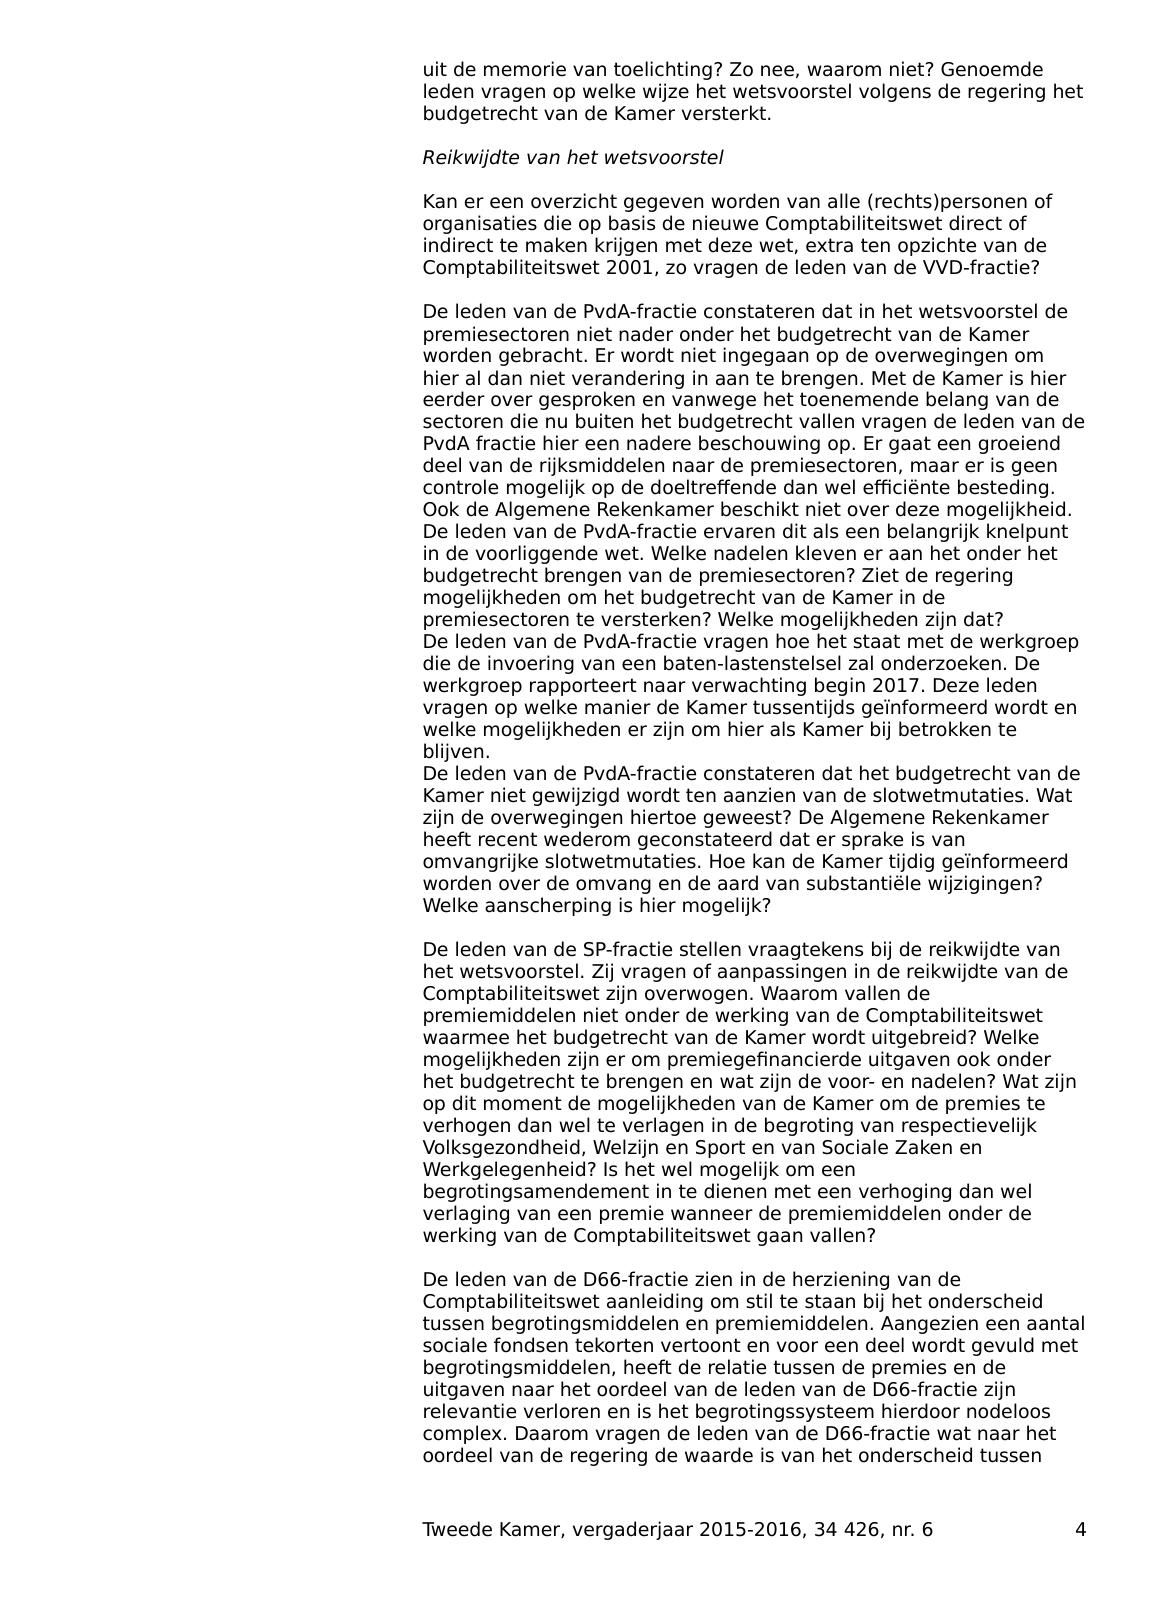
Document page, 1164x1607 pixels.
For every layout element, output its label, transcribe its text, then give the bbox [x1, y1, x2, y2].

text De leden van de PvdA-fractie constateren dat het budgetrecht van de Kamer niet gewijzigd wordt ten aanzien van de slotwetmutaties. Wat zijn de overwegingen hiertoe geweest? De Algemene Rekenkamer heeft recent wederom geconstateerd dat er sprake is van omvangrijke slotwetmutaties. Hoe kan de Kamer tijdig geïnformeerd worden over de omvang en de aard van substantiële wijzigingen? Welke aanscherping is hier mogelijk? [422, 763, 1087, 917]
subtitle Reikwijdte van het wetsvoorstel [422, 147, 1087, 169]
text De leden van de SP-fractie stellen vraagtekens bij de reikwijdte van het wetsvoorstel. Zij vragen of aanpassingen in de reikwijdte van de Comptabiliteitswet zijn overwogen. Waarom vallen de premiemiddelen niet onder de werking van de Comptabiliteitswet waarmee het budgetrecht van de Kamer wordt uitgebreid? Welke mogelijkheden zijn er om premiegefinancierde uitgaven ook onder het budgetrecht te brengen en wat zijn de voor- en nadelen? Wat zijn op dit moment de mogelijkheden van de Kamer om de premies te verhogen dan wel te verlagen in de begroting van respectievelijk Volksgezondheid, Welzijn en Sport en van Sociale Zaken en Werkgelegenheid? Is het wel mogelijk om een begrotingsamendement in te dienen met een verhoging dan wel verlaging van een premie wanneer de premiemiddelen onder de werking van de Comptabiliteitswet gaan vallen? [422, 939, 1087, 1247]
text Kan er een overzicht gegeven worden van alle (rechts)personen of organisaties die op basis de nieuwe Comptabiliteitswet direct of indirect te maken krijgen met deze wet, extra ten opzichte van de Comptabiliteitswet 2001, zo vragen de leden van de VVD-fractie? [422, 191, 1087, 279]
text De leden van de D66-fractie zien in de herziening van de Comptabiliteitswet aanleiding om stil te staan bij het onderscheid tussen begrotingsmiddelen en premiemiddelen. Aangezien een aantal sociale fondsen tekorten vertoont en voor een deel wordt gevuld met begrotingsmiddelen, heeft de relatie tussen de premies en de uitgaven naar het oordeel van de leden van de D66-fractie zijn relevantie verloren en is het begrotingssysteem hierdoor nodeloos complex. Daarom vragen de leden van de D66-fractie wat naar het oordeel van de regering de waarde is van het onderscheid tussen [422, 1269, 1087, 1467]
text De leden van de PvdA-fractie vragen hoe het staat met de werkgroep die de invoering van een baten-lastenstelsel zal onderzoeken. De werkgroep rapporteert naar verwachting begin 2017. Deze leden vragen op welke manier de Kamer tussentijds geïnformeerd wordt en welke mogelijkheden er zijn om hier als Kamer bij betrokken te blijven. [422, 631, 1087, 763]
text uit de memorie van toelichting? Zo nee, waarom niet? Genoemde leden vragen op welke wijze het wetsvoorstel volgens de regering het budgetrecht van de Kamer versterkt. [422, 59, 1087, 125]
text De leden van de PvdA-fractie constateren dat in het wetsvoorstel de premiesectoren niet nader onder het budgetrecht van de Kamer worden gebracht. Er wordt niet ingegaan op de overwegingen om hier al dan niet verandering in aan te brengen. Met de Kamer is hier eerder over gesproken en vanwege het toenemende belang van de sectoren die nu buiten het budgetrecht vallen vragen de leden van de PvdA fractie hier een nadere beschouwing op. Er gaat een groeiend deel van de rijksmiddelen naar de premiesectoren, maar er is geen controle mogelijk op de doeltreffende dan wel efficiënte besteding. Ook de Algemene Rekenkamer beschikt niet over deze mogelijkheid. De leden van de PvdA-fractie ervaren dit als een belangrijk knelpunt in de voorliggende wet. Welke nadelen kleven er aan het onder het budgetrecht brengen van de premiesectoren? Ziet de regering mogelijkheden om het budgetrecht van de Kamer in de premiesectoren te versterken? Welke mogelijkheden zijn dat? [422, 301, 1087, 631]
